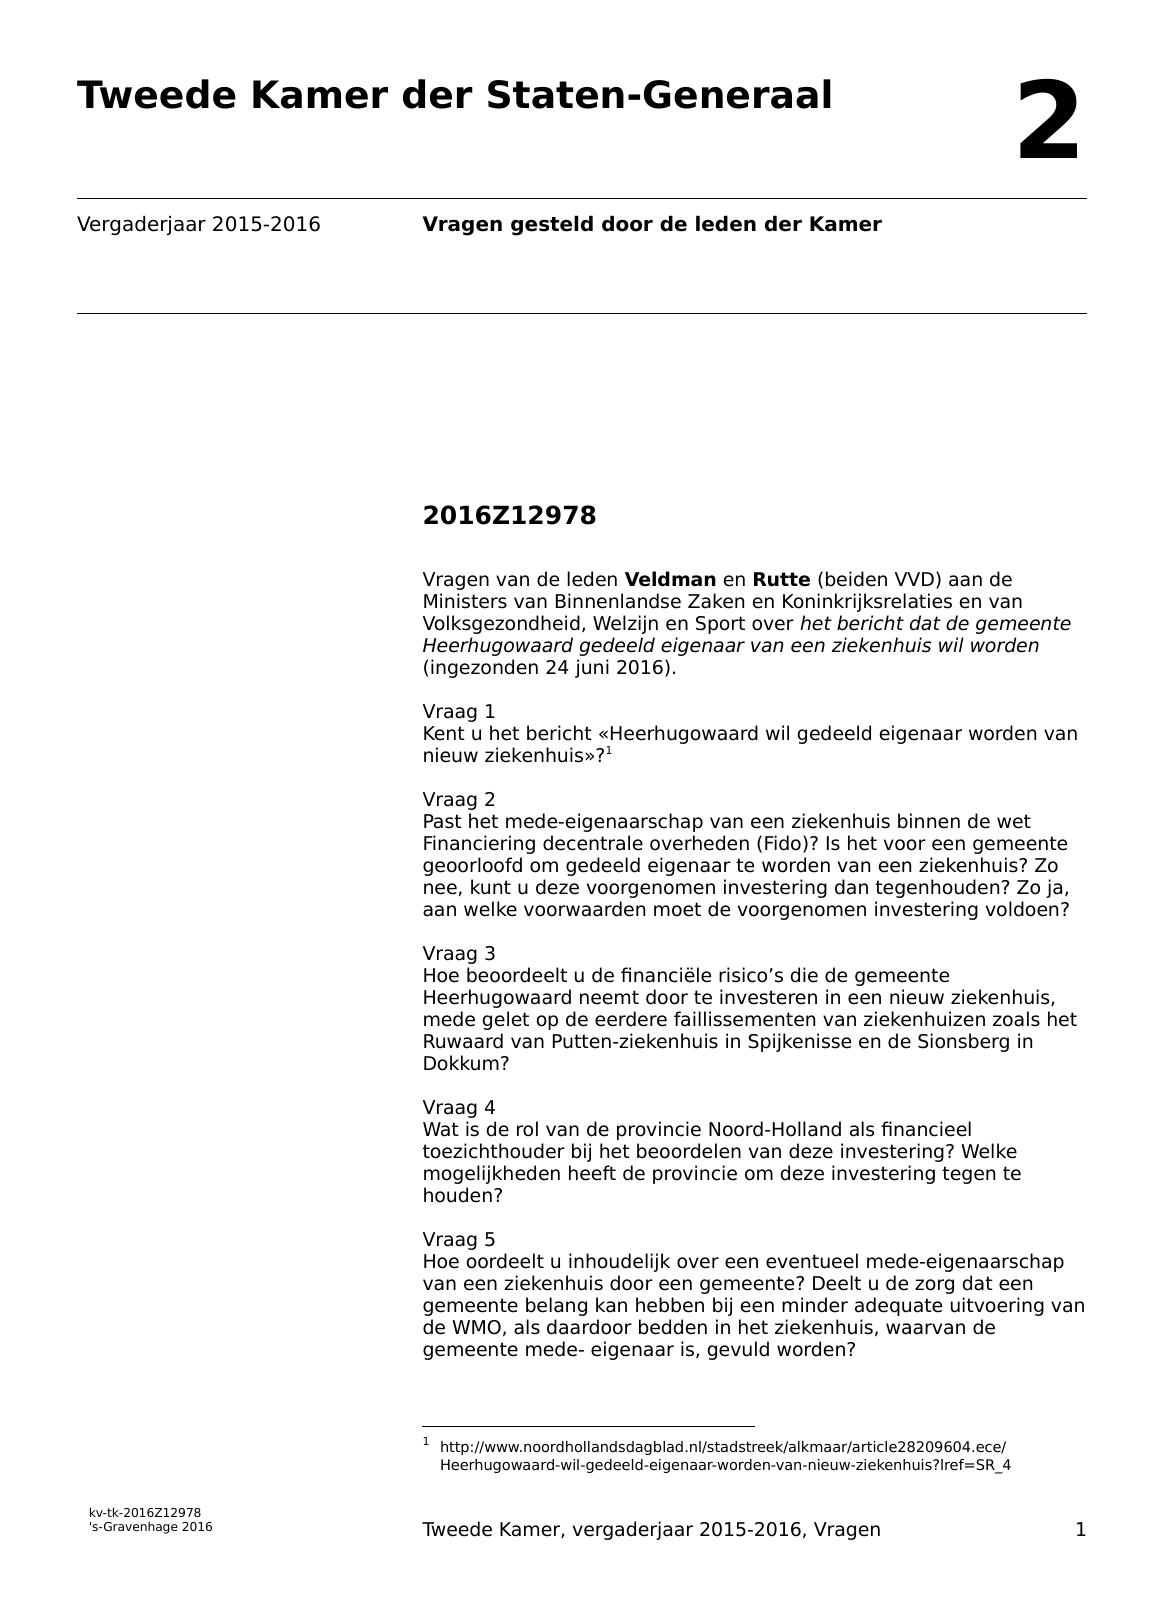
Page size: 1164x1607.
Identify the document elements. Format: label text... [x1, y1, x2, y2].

text Vraag 1 [422, 701, 1087, 723]
text Kent u het bericht «Heerhugowaard wil gedeeld eigenaar worden van nieuw ziekenhuis»? [422, 723, 1087, 767]
text 2016Z12978 [422, 501, 1087, 531]
text Vraag 3 [422, 943, 1087, 965]
text 's-Gravenhage 2016 [88, 1520, 323, 1534]
text Wat is de rol van de provincie Noord-Holland als financieel toezichthouder bij het beoordelen van deze investering? Welke mogelijkheden heeft de provincie om deze investering tegen te houden? [422, 1119, 1087, 1207]
text Vraag 4 [422, 1097, 1087, 1119]
text Vraag 2 [422, 789, 1087, 811]
text Hoe oordeelt u inhoudelijk over een eventueel mede-eigenaarschap van een ziekenhuis door een gemeente? Deelt u de zorg dat een gemeente belang kan hebben bij een minder adequate uitvoering van de WMO, als daardoor bedden in het ziekenhuis, waarvan de gemeente mede- eigenaar is, gevuld worden? [422, 1251, 1087, 1361]
table_header 2 [886, 59, 1087, 198]
table_cell Vergaderjaar 2015-2016 [77, 199, 422, 313]
text Hoe beoordeelt u de financiële risico’s die de gemeente Heerhugowaard neemt door te investeren in een nieuw ziekenhuis, mede gelet op de eerdere faillissementen van ziekenhuizen zoals het Ruwaard van Putten-ziekenhuis in Spijkenisse en de Sionsberg in Dokkum? [422, 965, 1087, 1075]
text Past het mede-eigenaarschap van een ziekenhuis binnen de wet Financiering decentrale overheden (Fido)? Is het voor een gemeente geoorloofd om gedeeld eigenaar te worden van een ziekenhuis? Zo nee, kunt u deze voorgenomen investering dan tegenhouden? Zo ja, aan welke voorwaarden moet de voorgenomen investering voldoen? [422, 811, 1087, 921]
text http://www.noordhollandsdagblad.nl/stadstreek/alkmaar/article28209604.ece/Heerhugowaard-wil-gedeeld-eigenaar-worden-van-nieuw-ziekenhuis?lref=SR_4 [422, 1435, 1087, 1474]
text Vraag 5 [422, 1229, 1087, 1251]
table_header Tweede Kamer der Staten-Generaal [77, 59, 886, 198]
text Vragen van de leden Veldman en Rutte (beiden VVD) aan de Ministers van Binnenlandse Zaken en Koninkrijksrelaties en van Volksgezondheid, Welzijn en Sport over het bericht dat de gemeente Heerhugowaard gedeeld eigenaar van een ziekenhuis wil worden (ingezonden 24 juni 2016). [422, 569, 1087, 679]
table_cell Vragen gesteld door de leden der Kamer [422, 199, 1087, 313]
text kv-tk-2016Z12978 [88, 1506, 323, 1520]
